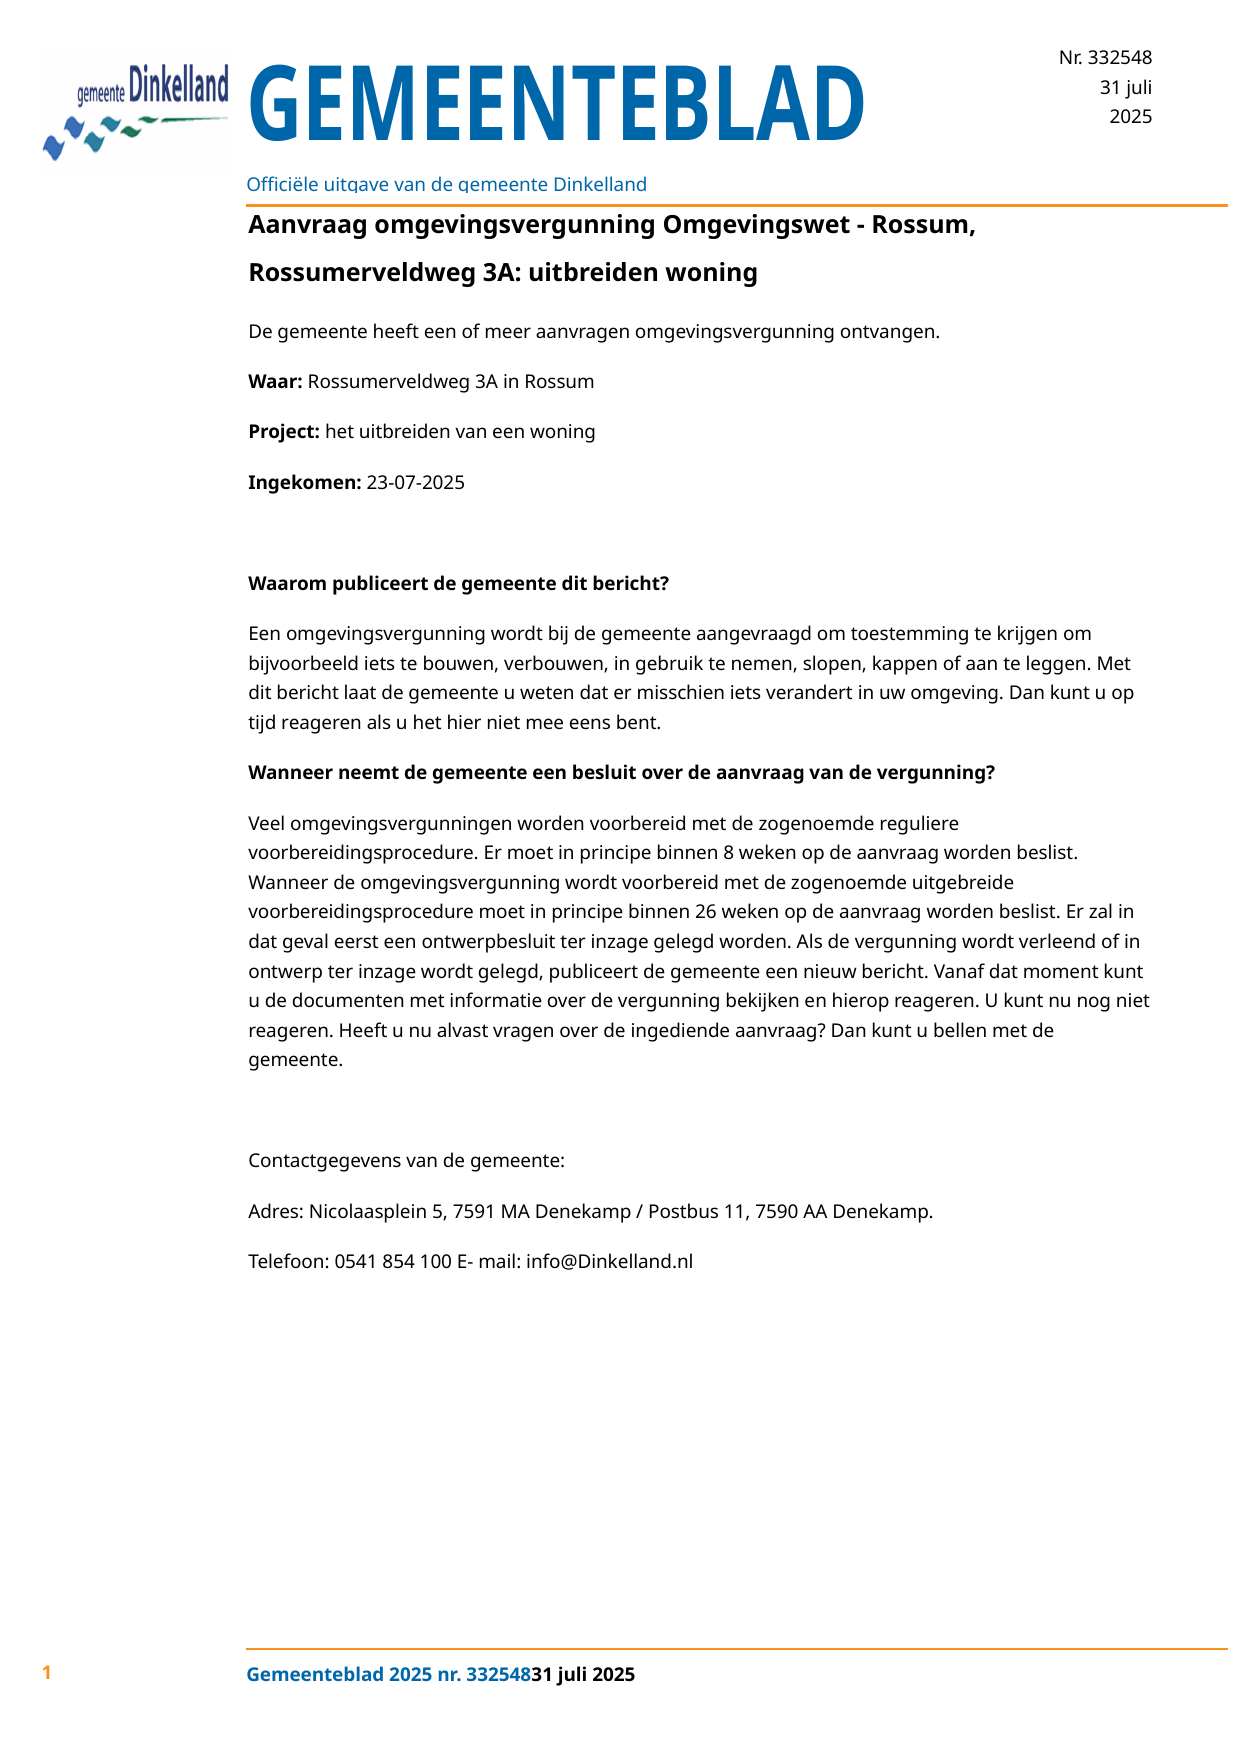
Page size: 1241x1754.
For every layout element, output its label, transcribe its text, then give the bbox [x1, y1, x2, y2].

text Telefoon: 0541 854 100 E- mail: info@Dinkelland.nl [248, 1248, 1152, 1274]
text Ingekomen: 23-07-2025 [248, 469, 1152, 495]
text Veel omgevingsvergunningen worden voorbereid met de zogenoemde reguliere voorbereidingsprocedure. Er moet in principe binnen 8 weken op de aanvraag worden beslist. Wanneer de omgevingsvergunning wordt voorbereid met de zogenoemde uitgebreide voorbereidingsprocedure moet in principe binnen 26 weken op de aanvraag worden beslist. Er zal in dat geval eerst een ontwerpbesluit ter inzage gelegd worden. Als de vergunning wordt verleend of in ontwerp ter inzage wordt gelegd, publiceert de gemeente een nieuw bericht. Vanaf dat moment kunt u de documenten met informatie over de vergunning bekijken en hierop reageren. U kunt nu nog niet reageren. Heeft u nu alvast vragen over de ingediende aanvraag? Dan kunt u bellen met de gemeente. [248, 810, 1152, 1072]
text De gemeente heeft een of meer aanvragen omgevingsvergunning ontvangen. [248, 318, 1152, 344]
text Aanvraag omgevingsvergunning Omgevingswet - Rossum, Rossumerveldweg 3A: uitbreiden woning [248, 207, 1152, 288]
text Waarom publiceert de gemeente dit bericht? [248, 570, 1152, 596]
text Waar: Rossumerveldweg 3A in Rossum [248, 368, 1152, 394]
text Contactgegevens van de gemeente: [248, 1147, 1152, 1173]
text Adres: Nicolaasplein 5, 7591 MA Denekamp / Postbus 11, 7590 AA Denekamp. [248, 1198, 1152, 1224]
text Een omgevingsvergunning wordt bij de gemeente aangevraagd om toestemming te krijgen om bijvoorbeeld iets te bouwen, verbouwen, in gebruik te nemen, slopen, kappen of aan te leggen. Met dit bericht laat de gemeente u weten dat er misschien iets verandert in uw omgeving. Dan kunt u op tijd reageren als u het hier niet mee eens bent. [248, 620, 1152, 735]
text Project: het uitbreiden van een woning [248, 419, 1152, 444]
text Wanneer neemt de gemeente een besluit over de aanvraag van de vergunning? [248, 759, 1152, 785]
picture [41, 47, 231, 172]
